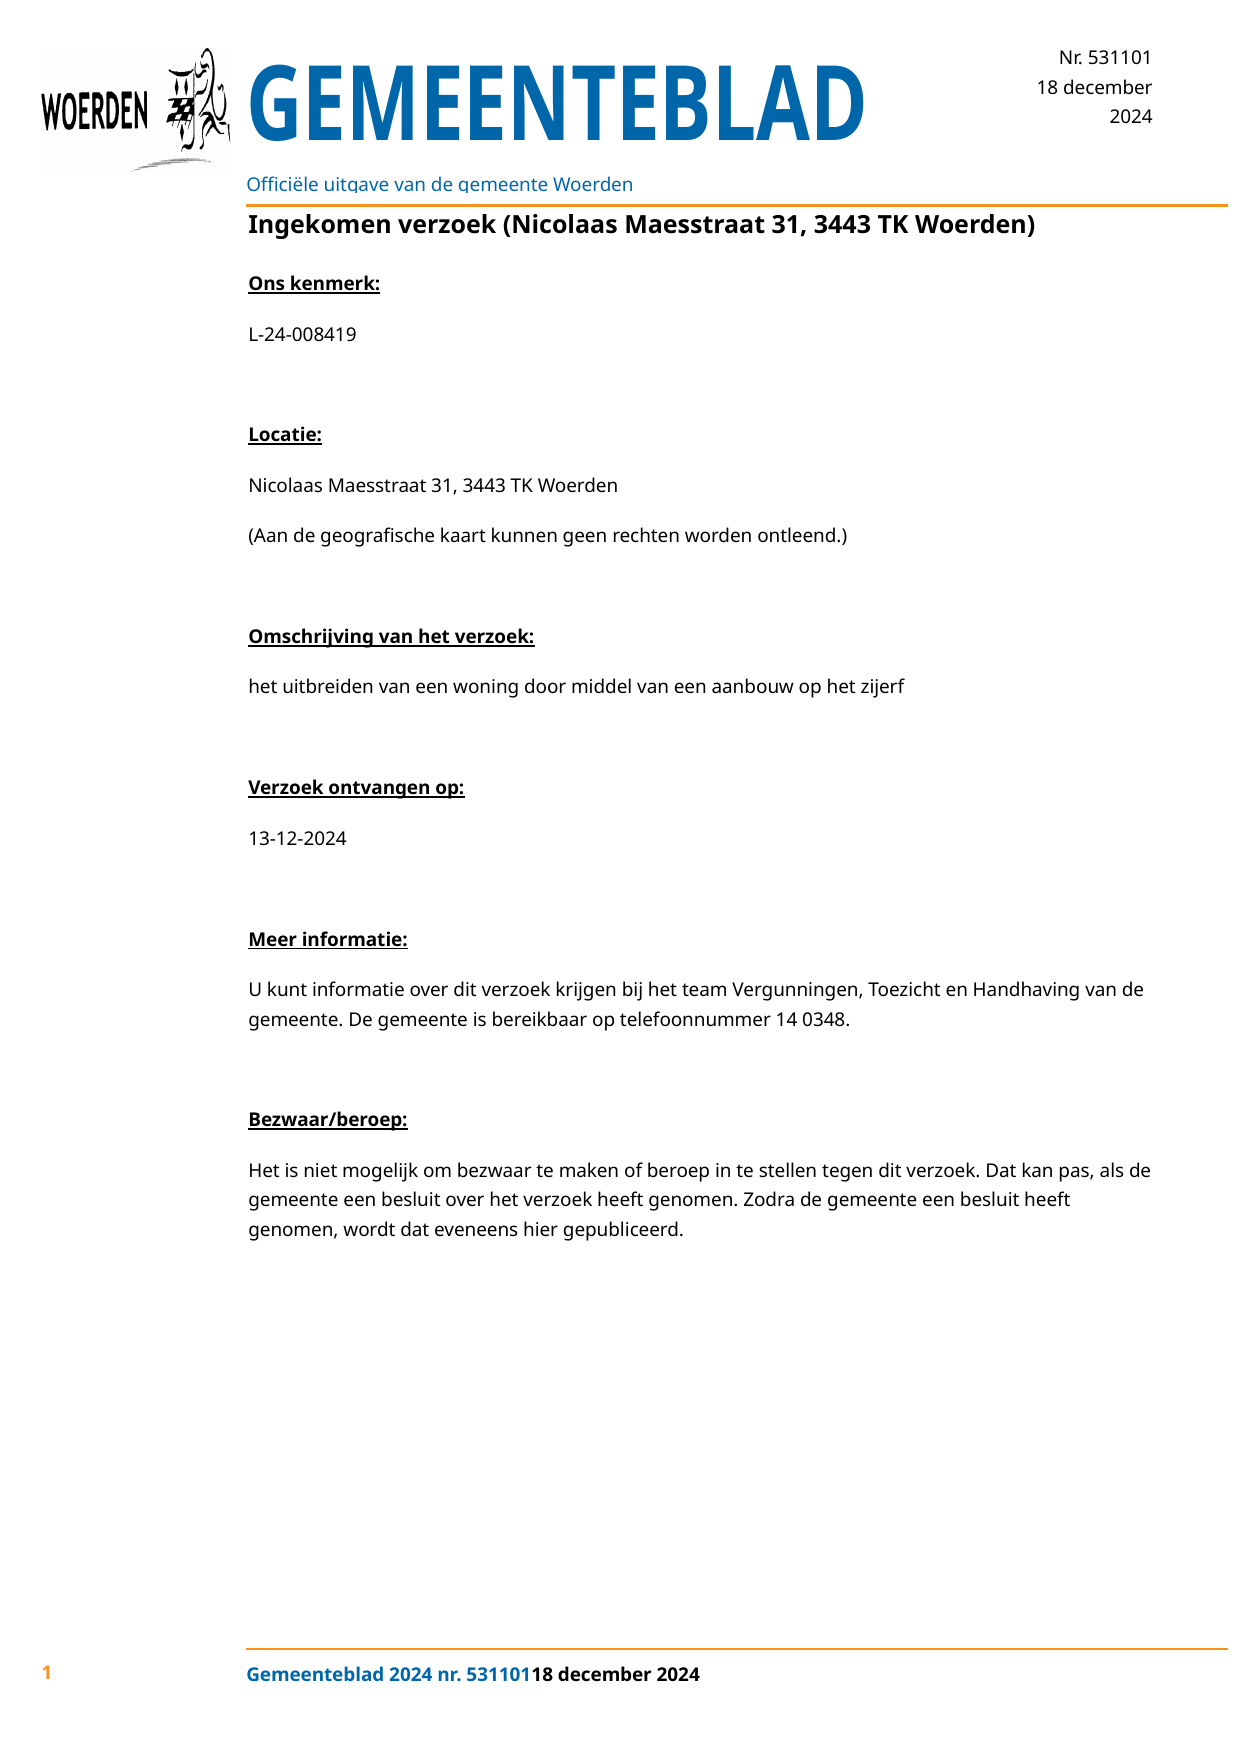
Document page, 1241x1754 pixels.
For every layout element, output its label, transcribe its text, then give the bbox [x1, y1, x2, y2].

text Nicolaas Maesstraat 31, 3443 TK Woerden [248, 472, 1152, 498]
text Meer informatie: [248, 926, 1152, 951]
picture [41, 47, 231, 172]
text L-24-008419 [248, 321, 1152, 346]
text Locatie: [248, 422, 1152, 447]
text het uitbreiden van een woning door middel van een aanbouw op het zijerf [248, 674, 1152, 699]
text Het is niet mogelijk om bezwaar te maken of beroep in te stellen tegen dit verzoek. Dat kan pas, als de gemeente een besluit over het verzoek heeft genomen. Zodra de gemeente een besluit heeft genomen, wordt dat eveneens hier gepubliceerd. [248, 1157, 1152, 1242]
text Ons kenmerk: [248, 270, 1152, 296]
text U kunt informatie over dit verzoek krijgen bij het team Vergunningen, Toezicht en Handhaving van de gemeente. De gemeente is bereikbaar op telefoonnummer 14 0348. [248, 976, 1152, 1031]
text Verzoek ontvangen op: [248, 774, 1152, 800]
text (Aan de geografische kaart kunnen geen rechten worden ontleend.) [248, 522, 1152, 548]
text 13-12-2024 [248, 825, 1152, 851]
text Omschrijving van het verzoek: [248, 623, 1152, 649]
text Ingekomen verzoek (Nicolaas Maesstraat 31, 3443 TK Woerden) [248, 207, 1152, 241]
text Bezwaar/beroep: [248, 1107, 1152, 1132]
